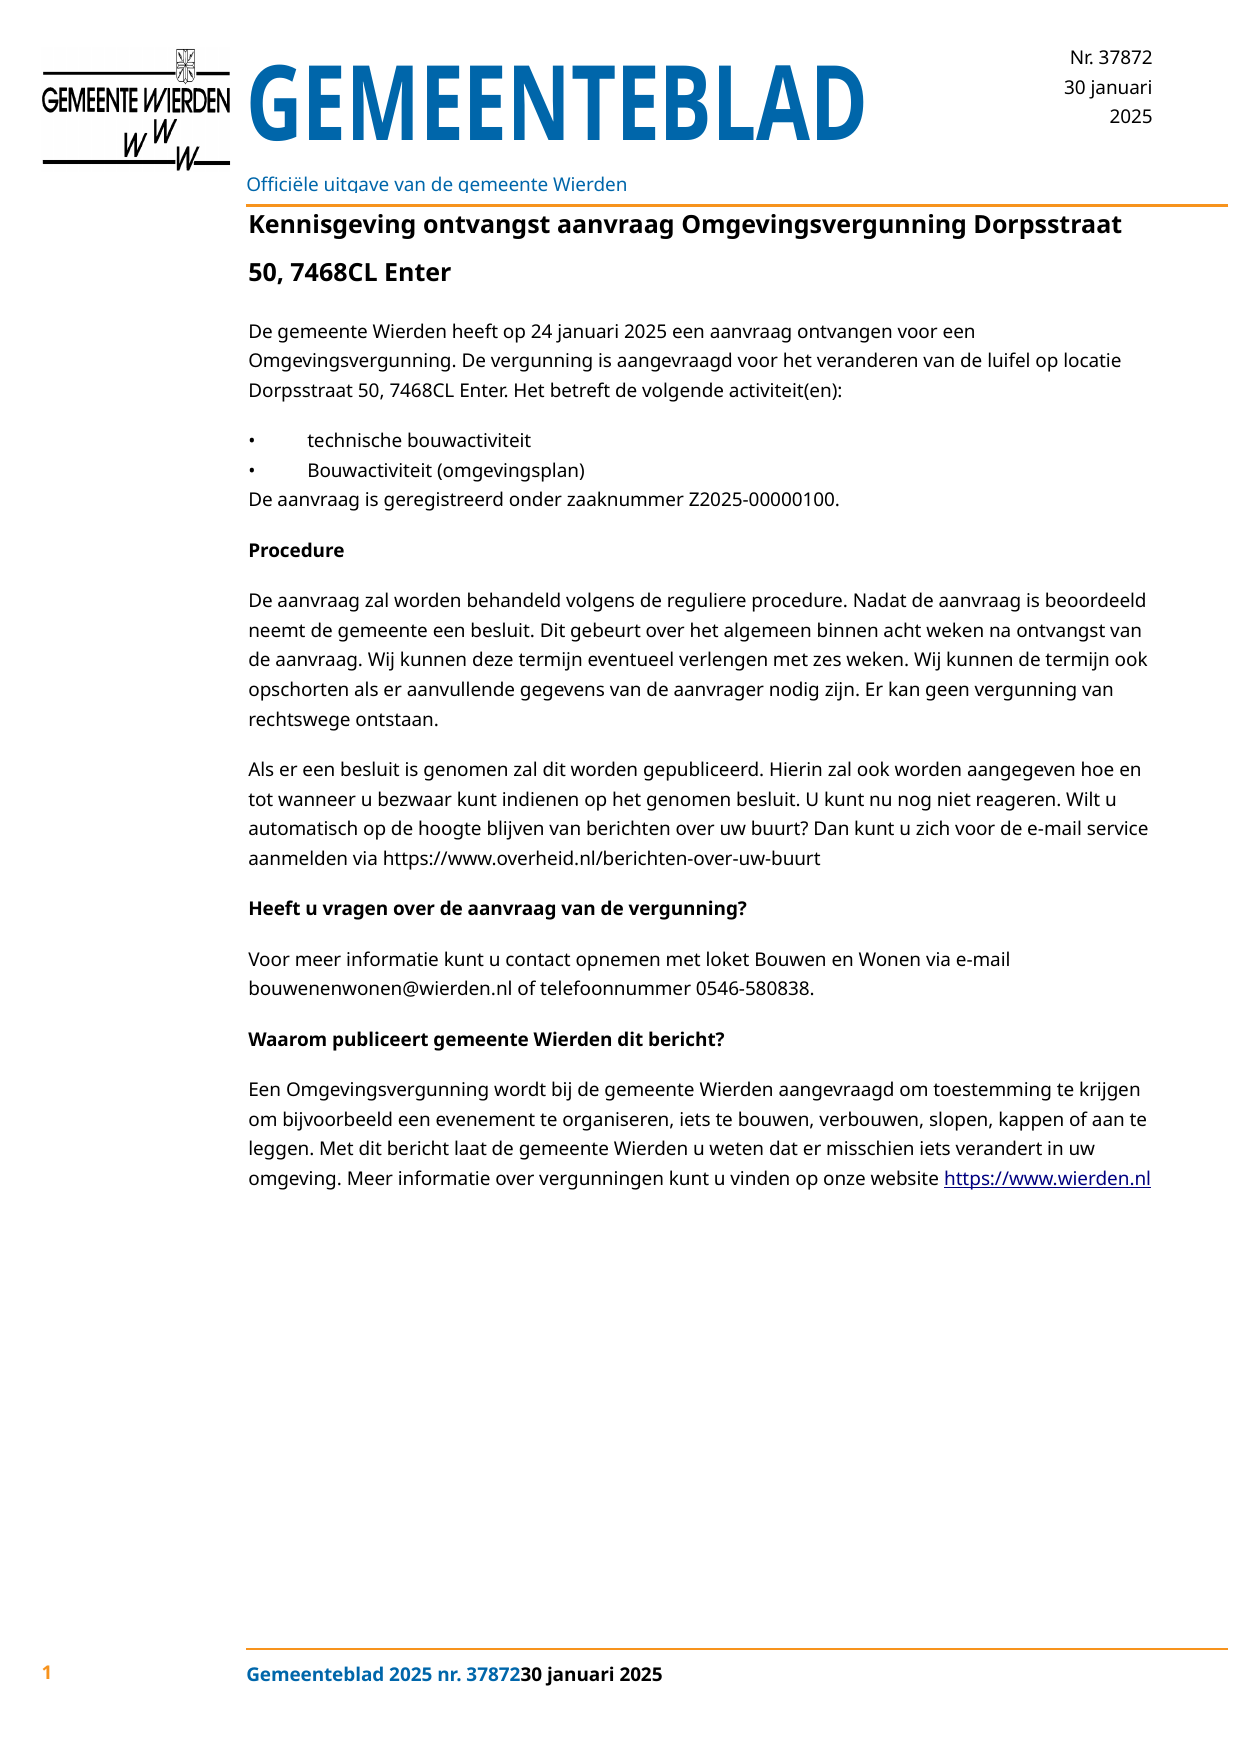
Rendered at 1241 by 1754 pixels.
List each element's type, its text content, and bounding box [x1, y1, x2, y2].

list Bouwactiviteit (omgevingsplan) [248, 457, 1152, 483]
text De gemeente Wierden heeft op 24 januari 2025 een aanvraag ontvangen voor een Omgevingsvergunning. De vergunning is aangevraagd voor het veranderen van de luifel op locatie Dorpsstraat 50, 7468CL Enter. Het betreft de volgende activiteit(en): [248, 318, 1152, 403]
text De aanvraag zal worden behandeld volgens de reguliere procedure. Nadat de aanvraag is beoordeeld neemt de gemeente een besluit. Dit gebeurt over het algemeen binnen acht weken na ontvangst van de aanvraag. Wij kunnen deze termijn eventueel verlengen met zes weken. Wij kunnen de termijn ook opschorten als er aanvullende gegevens van de aanvrager nodig zijn. Er kan geen vergunning van rechtswege ontstaan. [248, 587, 1152, 732]
text Procedure [248, 537, 1152, 563]
text Waarom publiceert gemeente Wierden dit bericht? [248, 1026, 1152, 1052]
list technische bouwactiviteit [248, 427, 1152, 453]
text Voor meer informatie kunt u contact opnemen met loket Bouwen en Wonen via e-mail bouwenenwonen@wierden.nl of telefoonnummer 0546-580838. [248, 946, 1152, 1001]
text Een Omgevingsvergunning wordt bij de gemeente Wierden aangevraagd om toestemming te krijgen om bijvoorbeeld een evenement te organiseren, iets te bouwen, verbouwen, slopen, kappen of aan te leggen. Met dit bericht laat de gemeente Wierden u weten dat er misschien iets verandert in uw omgeving. Meer informatie over vergunningen kunt u vinden op onze website https://www.wierden.nl [248, 1076, 1152, 1191]
text De aanvraag is geregistreerd onder zaaknummer Z2025-00000100. [248, 487, 1152, 512]
picture [41, 47, 231, 172]
text Heeft u vragen over de aanvraag van de vergunning? [248, 895, 1152, 921]
text Kennisgeving ontvangst aanvraag Omgevingsvergunning Dorpsstraat 50, 7468CL Enter [248, 207, 1152, 288]
text Als er een besluit is genomen zal dit worden gepubliceerd. Hierin zal ook worden aangegeven hoe en tot wanneer u bezwaar kunt indienen op het genomen besluit. U kunt nu nog niet reageren. Wilt u automatisch op de hoogte blijven van berichten over uw buurt? Dan kunt u zich voor de e-mail service aanmelden via https://www.overheid.nl/berichten-over-uw-buurt [248, 756, 1152, 871]
